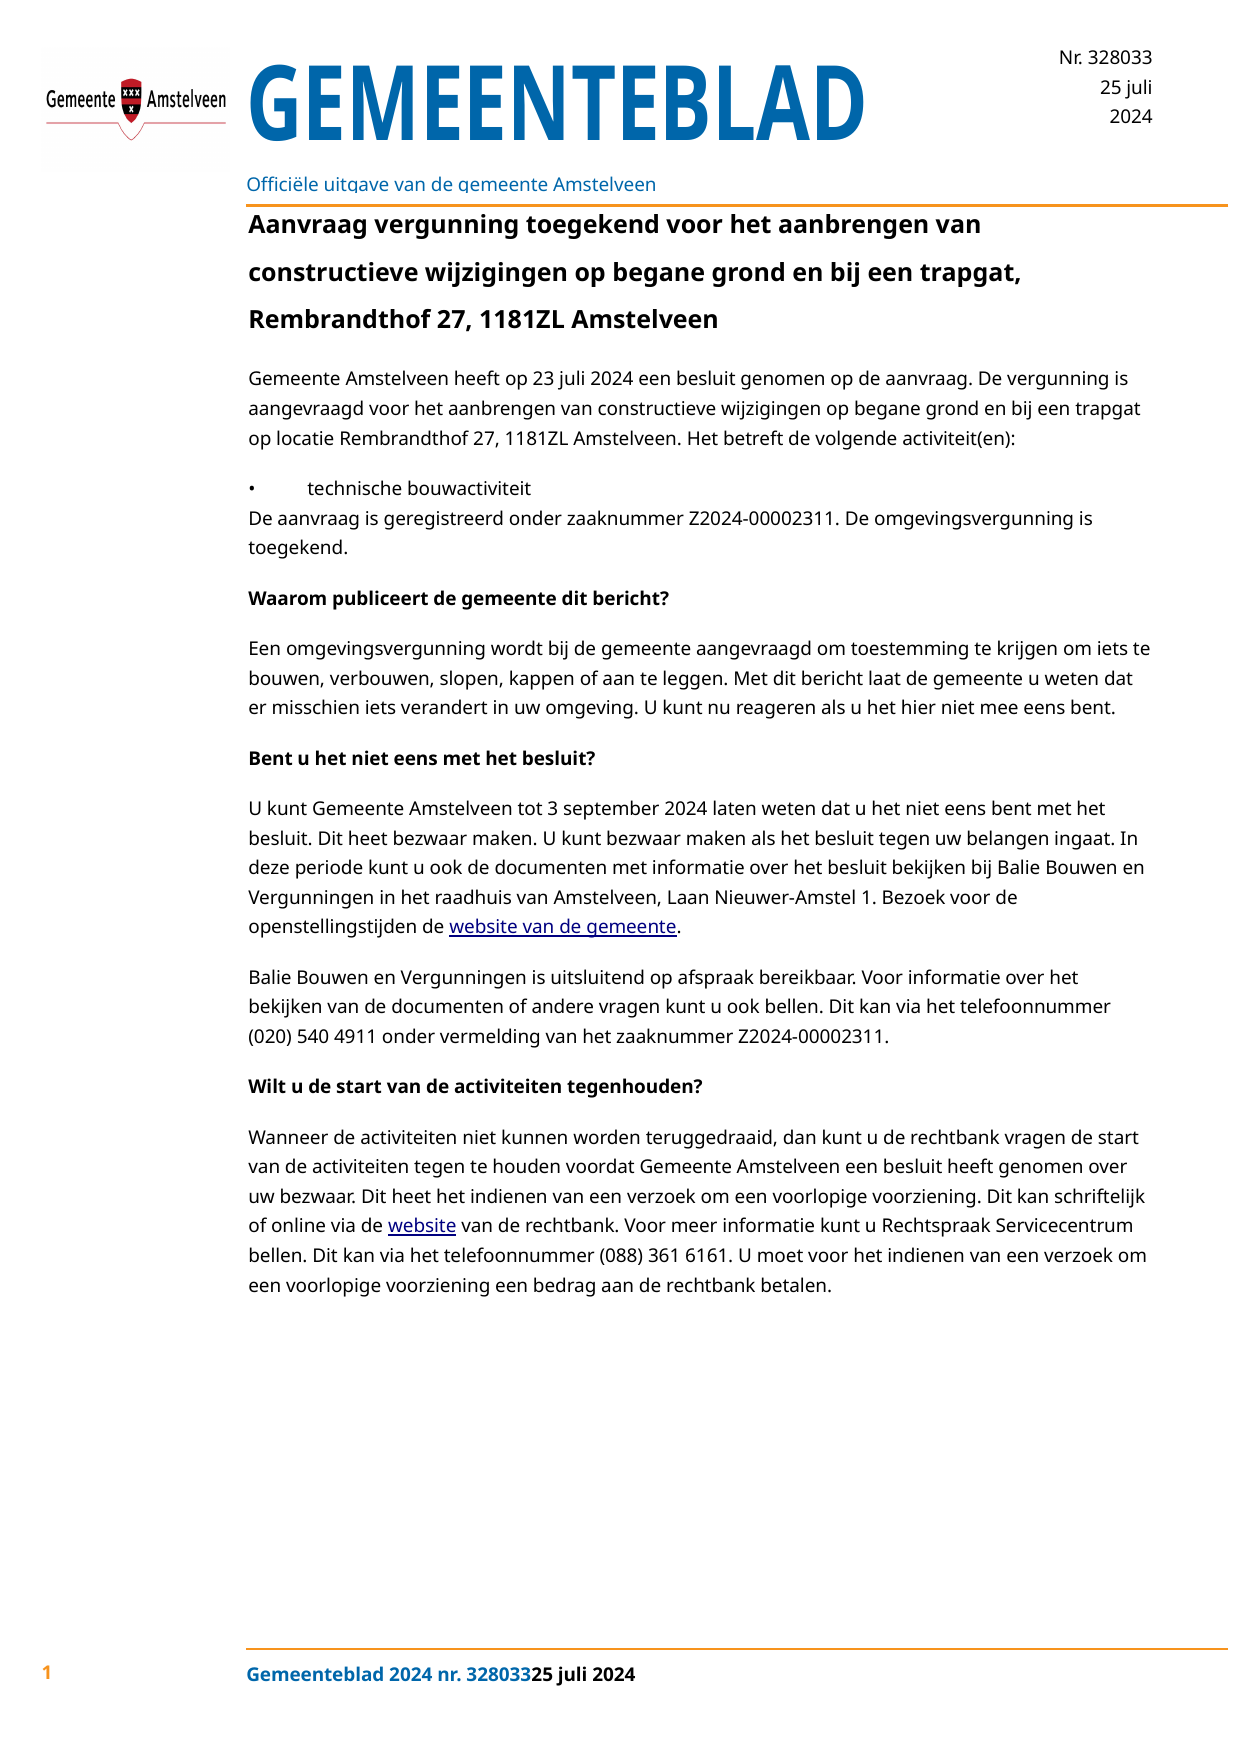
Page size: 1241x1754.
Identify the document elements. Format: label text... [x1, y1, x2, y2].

text U kunt Gemeente Amstelveen tot 3 september 2024 laten weten dat u het niet eens bent met het besluit. Dit heet bezwaar maken. U kunt bezwaar maken als het besluit tegen uw belangen ingaat. In deze periode kunt u ook de documenten met informatie over het besluit bekijken bij Balie Bouwen en Vergunningen in het raadhuis van Amstelveen, Laan Nieuwer-Amstel 1. Bezoek voor de openstellingstijden de website van de gemeente. [248, 795, 1152, 939]
text Wilt u de start van de activiteiten tegenhouden? [248, 1073, 1152, 1099]
text De aanvraag is geregistreerd onder zaaknummer Z2024-00002311. De omgevingsvergunning is toegekend. [248, 505, 1152, 560]
text Een omgevingsvergunning wordt bij de gemeente aangevraagd om toestemming te krijgen om iets te bouwen, verbouwen, slopen, kappen of aan te leggen. Met dit bericht laat de gemeente u weten dat er misschien iets verandert in uw omgeving. U kunt nu reageren als u het hier niet mee eens bent. [248, 635, 1152, 720]
text Waarom publiceert de gemeente dit bericht? [248, 585, 1152, 610]
text Aanvraag vergunning toegekend voor het aanbrengen van constructieve wijzigingen op begane grond en bij een trapgat, Rembrandthof 27, 1181ZL Amstelveen [248, 207, 1152, 336]
text Balie Bouwen en Vergunningen is uitsluitend op afspraak bereikbaar. Voor informatie over het bekijken van de documenten of andere vragen kunt u ook bellen. Dit kan via het telefoonnummer (020) 540 4911 onder vermelding van het zaaknummer Z2024-00002311. [248, 964, 1152, 1049]
list technische bouwactiviteit [248, 475, 1152, 501]
text Bent u het niet eens met het besluit? [248, 745, 1152, 770]
picture [41, 47, 231, 172]
text Gemeente Amstelveen heeft op 23 juli 2024 een besluit genomen op de aanvraag. De vergunning is aangevraagd voor het aanbrengen van constructieve wijzigingen op begane grond en bij een trapgat op locatie Rembrandthof 27, 1181ZL Amstelveen. Het betreft de volgende activiteit(en): [248, 366, 1152, 450]
text Wanneer de activiteiten niet kunnen worden teruggedraaid, dan kunt u de rechtbank vragen de start van de activiteiten tegen te houden voordat Gemeente Amstelveen een besluit heeft genomen over uw bezwaar. Dit heet het indienen van een verzoek om een voorlopige voorziening. Dit kan schriftelijk of online via de website van de rechtbank. Voor meer informatie kunt u Rechtspraak Servicecentrum bellen. Dit kan via het telefoonnummer (088) 361 6161. U moet voor het indienen van een verzoek om een voorlopige voorziening een bedrag aan de rechtbank betalen. [248, 1124, 1152, 1297]
